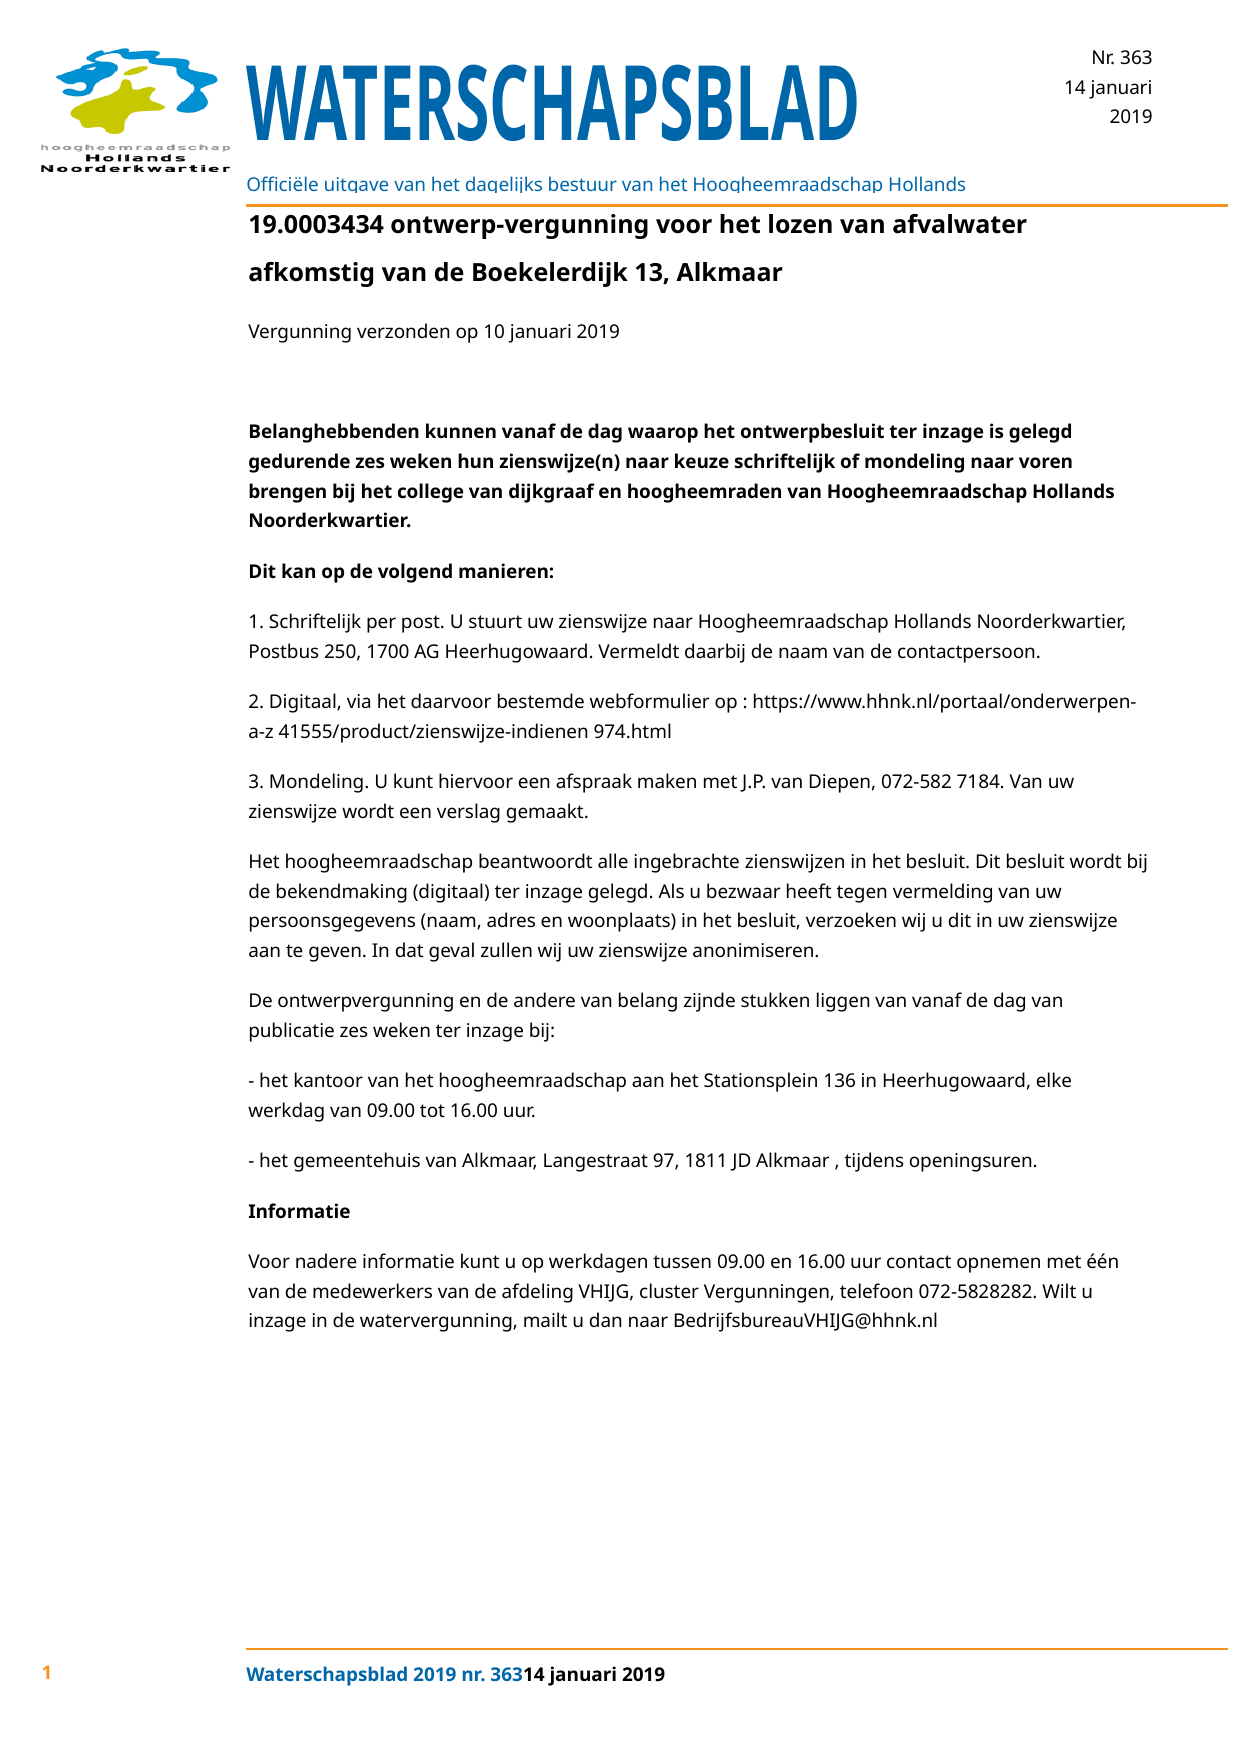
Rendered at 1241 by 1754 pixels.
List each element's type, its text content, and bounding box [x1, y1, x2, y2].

text Dit kan op de volgend manieren: [248, 558, 1152, 584]
text - het kantoor van het hoogheemraadschap aan het Stationsplein 136 in Heerhugowaard, elke werkdag van 09.00 tot 16.00 uur. [248, 1067, 1152, 1123]
text 1. Schriftelijk per post. U stuurt uw zienswijze naar Hoogheemraadschap Hollands Noorderkwartier, Postbus 250, 1700 AG Heerhugowaard. Vermeldt daarbij de naam van de contactpersoon. [248, 608, 1152, 664]
text Vergunning verzonden op 10 januari 2019 [248, 318, 1152, 344]
picture [41, 47, 231, 172]
text 3. Mondeling. U kunt hiervoor een afspraak maken met J.P. van Diepen, 072-582 7184. Van uw zienswijze wordt een verslag gemaakt. [248, 768, 1152, 824]
text Het hoogheemraadschap beantwoordt alle ingebrachte zienswijzen in het besluit. Dit besluit wordt bij de bekendmaking (digitaal) ter inzage gelegd. Als u bezwaar heeft tegen vermelding van uw persoonsgegevens (naam, adres en woonplaats) in het besluit, verzoeken wij u dit in uw zienswijze aan te geven. In dat geval zullen wij uw zienswijze anonimiseren. [248, 848, 1152, 963]
text Belanghebbenden kunnen vanaf de dag waarop het ontwerpbesluit ter inzage is gelegd gedurende zes weken hun zienswijze(n) naar keuze schriftelijk of mondeling naar voren brengen bij het college van dijkgraaf en hoogheemraden van Hoogheemraadschap Hollands Noorderkwartier. [248, 419, 1152, 533]
text Voor nadere informatie kunt u op werkdagen tussen 09.00 en 16.00 uur contact opnemen met één van de medewerkers van de afdeling VHIJG, cluster Vergunningen, telefoon 072-5828282. Wilt u inzage in de watervergunning, mailt u dan naar BedrijfsbureauVHIJG@hhnk.nl [248, 1248, 1152, 1333]
text De ontwerpvergunning en de andere van belang zijnde stukken liggen van vanaf de dag van publicatie zes weken ter inzage bij: [248, 987, 1152, 1043]
text - het gemeentehuis van Alkmaar, Langestraat 97, 1811 JD Alkmaar , tijdens openingsuren. [248, 1147, 1152, 1173]
text Informatie [248, 1198, 1152, 1224]
text 2. Digitaal, via het daarvoor bestemde webformulier op : https://www.hhnk.nl/portaal/onderwerpen-a-z 41555/product/zienswijze-indienen 974.html [248, 688, 1152, 744]
text 19.0003434 ontwerp-vergunning voor het lozen van afvalwater afkomstig van de Boekelerdijk 13, Alkmaar [248, 207, 1152, 288]
